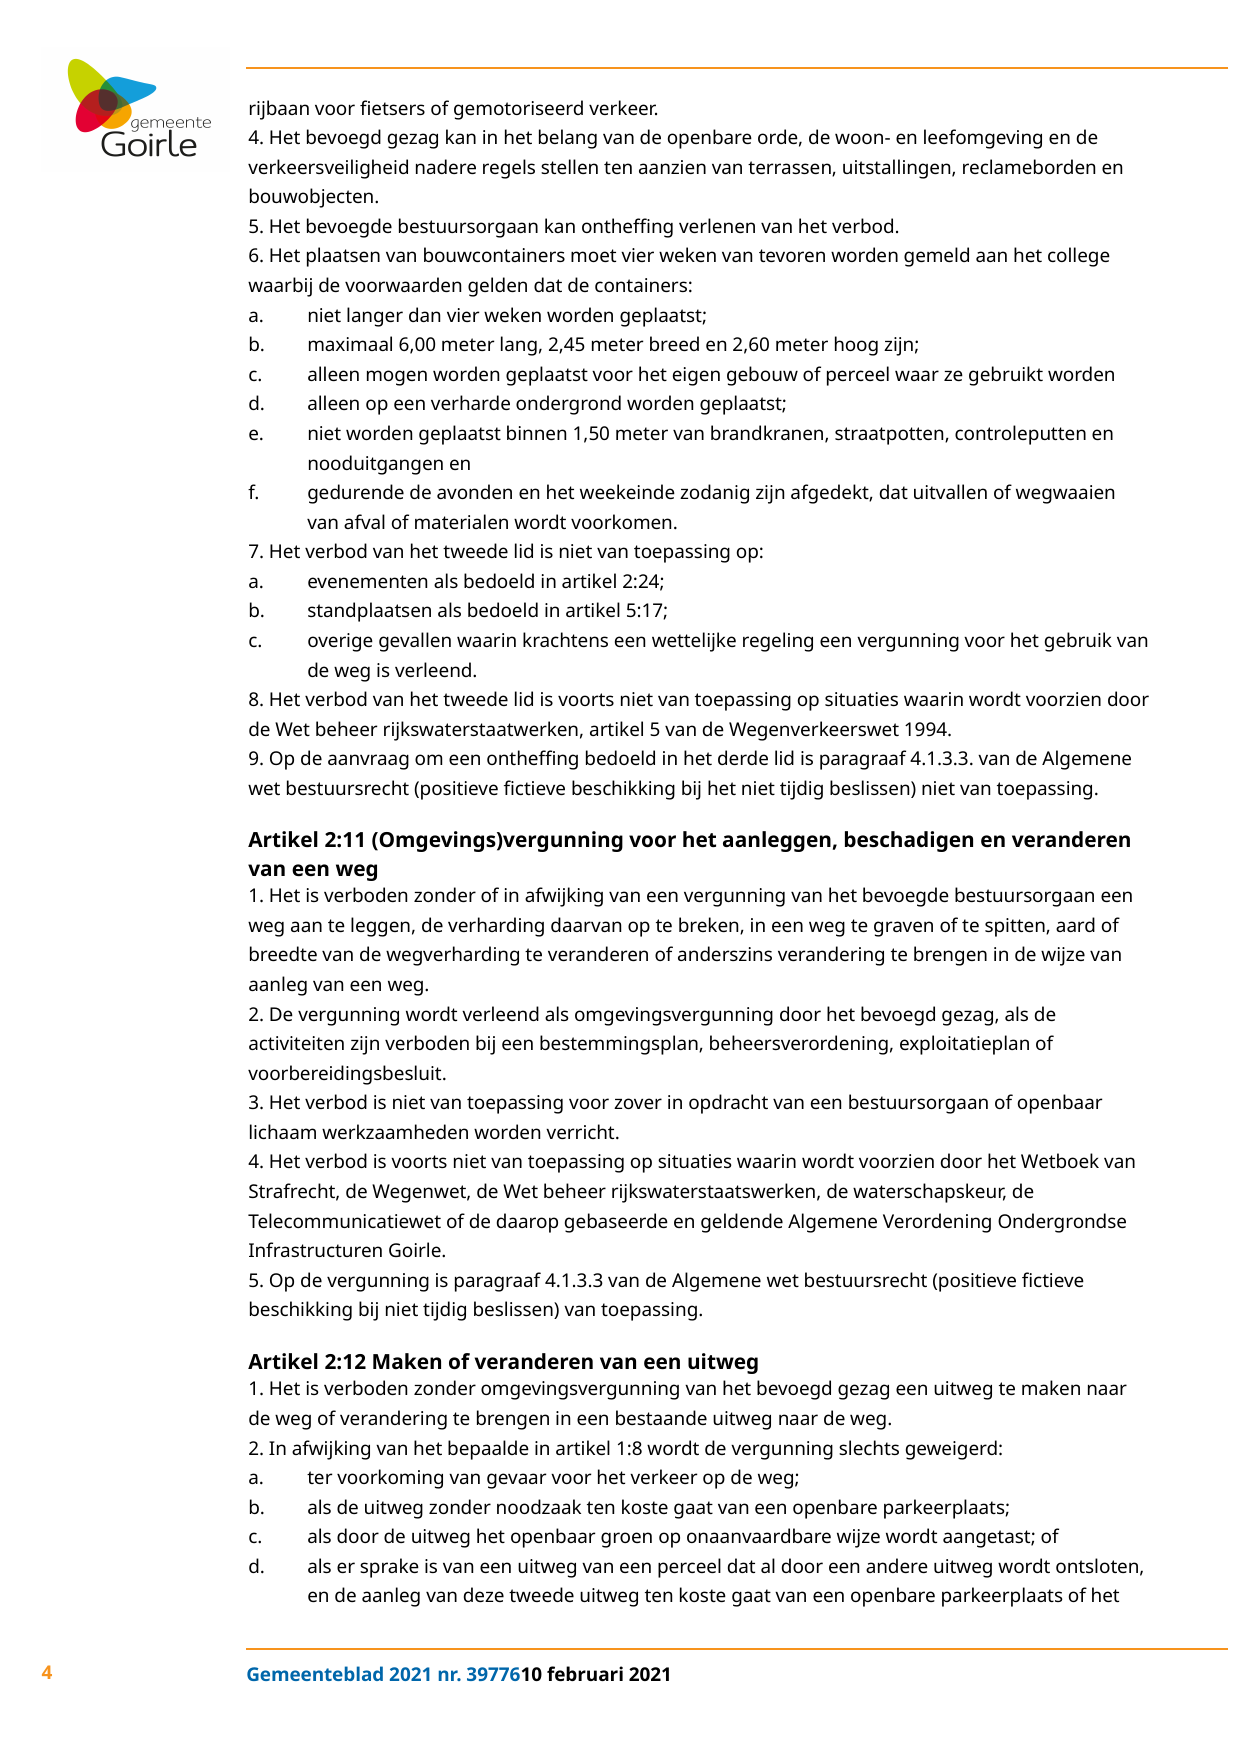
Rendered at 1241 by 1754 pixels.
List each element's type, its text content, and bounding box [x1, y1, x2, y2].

text Artikel 2:11 (Omgevings)vergunning voor het aanleggen, beschadigen en veranderen van een weg [248, 826, 1152, 882]
list niet worden geplaatst binnen 1,50 meter van brandkranen, straatpotten, controleputten en nooduitgangen en [248, 420, 1152, 476]
list ter voorkoming van gevaar voor het verkeer op de weg; [248, 1464, 1152, 1490]
text 2. De vergunning wordt verleend als omgevingsvergunning door het bevoegd gezag, als de activiteiten zijn verboden bij een bestemmingsplan, beheersverordening, exploitatieplan of voorbereidingsbesluit. [248, 1001, 1152, 1086]
text 1. Het is verboden zonder of in afwijking van een vergunning van het bevoegde bestuursorgaan een weg aan te leggen, de verharding daarvan op te breken, in een weg te graven of te spitten, aard of breedte van de wegverharding te veranderen of anderszins verandering te brengen in de wijze van aanleg van een weg. [248, 882, 1152, 997]
text 4. Het verbod is voorts niet van toepassing op situaties waarin wordt voorzien door het Wetboek van Strafrecht, de Wegenwet, de Wet beheer rijkswaterstaatswerken, de waterschapskeur, de Telecommunicatiewet of de daarop gebaseerde en geldende Algemene Verordening Ondergrondse Infrastructuren Goirle. [248, 1149, 1152, 1263]
list evenementen als bedoeld in artikel 2:24; [248, 568, 1152, 594]
list maximaal 6,00 meter lang, 2,45 meter breed en 2,60 meter hoog zijn; [248, 331, 1152, 357]
list gedurende de avonden en het weekeinde zodanig zijn afgedekt, dat uitvallen of wegwaaien van afval of materialen wordt voorkomen. [248, 479, 1152, 535]
list als de uitweg zonder noodzaak ten koste gaat van een openbare parkeerplaats; [248, 1494, 1152, 1519]
list standplaatsen als bedoeld in artikel 5:17; [248, 598, 1152, 623]
text 2. In afwijking van het bepaalde in artikel 1:8 wordt de vergunning slechts geweigerd: [248, 1435, 1152, 1460]
list overige gevallen waarin krachtens een wettelijke regeling een vergunning voor het gebruik van de weg is verleend. [248, 627, 1152, 683]
list als er sprake is van een uitweg van een perceel dat al door een andere uitweg wordt ontsloten, en de aanleg van deze tweede uitweg ten koste gaat van een openbare parkeerplaats of het [248, 1553, 1152, 1608]
text rijbaan voor fietsers of gemotoriseerd verkeer. [248, 95, 1152, 121]
text 5. Op de vergunning is paragraaf 4.1.3.3 van de Algemene wet bestuursrecht (positieve fictieve beschikking bij niet tijdig beslissen) van toepassing. [248, 1267, 1152, 1322]
list alleen mogen worden geplaatst voor het eigen gebouw of perceel waar ze gebruikt worden [248, 361, 1152, 387]
text 5. Het bevoegde bestuursorgaan kan ontheffing verlenen van het verbod. [248, 213, 1152, 239]
text 7. Het verbod van het tweede lid is niet van toepassing op: [248, 538, 1152, 564]
text 8. Het verbod van het tweede lid is voorts niet van toepassing op situaties waarin wordt voorzien door de Wet beheer rijkswaterstaatwerken, artikel 5 van de Wegenverkeerswet 1994. [248, 686, 1152, 742]
text 6. Het plaatsen van bouwcontainers moet vier weken van tevoren worden gemeld aan het college waarbij de voorwaarden gelden dat de containers: [248, 243, 1152, 298]
list alleen op een verharde ondergrond worden geplaatst; [248, 391, 1152, 416]
text 9. Op de aanvraag om een ontheffing bedoeld in het derde lid is paragraaf 4.1.3.3. van de Algemene wet bestuursrecht (positieve fictieve beschikking bij het niet tijdig beslissen) niet van toepassing. [248, 746, 1152, 801]
picture [41, 47, 231, 172]
text 4. Het bevoegd gezag kan in het belang van de openbare orde, de woon- en leefomgeving en de verkeersveiligheid nadere regels stellen ten aanzien van terrassen, uitstallingen, reclameborden en bouwobjecten. [248, 124, 1152, 209]
text Artikel 2:12 Maken of veranderen van een uitweg [248, 1347, 1152, 1376]
text 3. Het verbod is niet van toepassing voor zover in opdracht van een bestuursorgaan of openbaar lichaam werkzaamheden worden verricht. [248, 1089, 1152, 1145]
list niet langer dan vier weken worden geplaatst; [248, 302, 1152, 328]
list als door de uitweg het openbaar groen op onaanvaardbare wijze wordt aangetast; of [248, 1523, 1152, 1549]
text 1. Het is verboden zonder omgevingsvergunning van het bevoegd gezag een uitweg te maken naar de weg of verandering te brengen in een bestaande uitweg naar de weg. [248, 1376, 1152, 1431]
